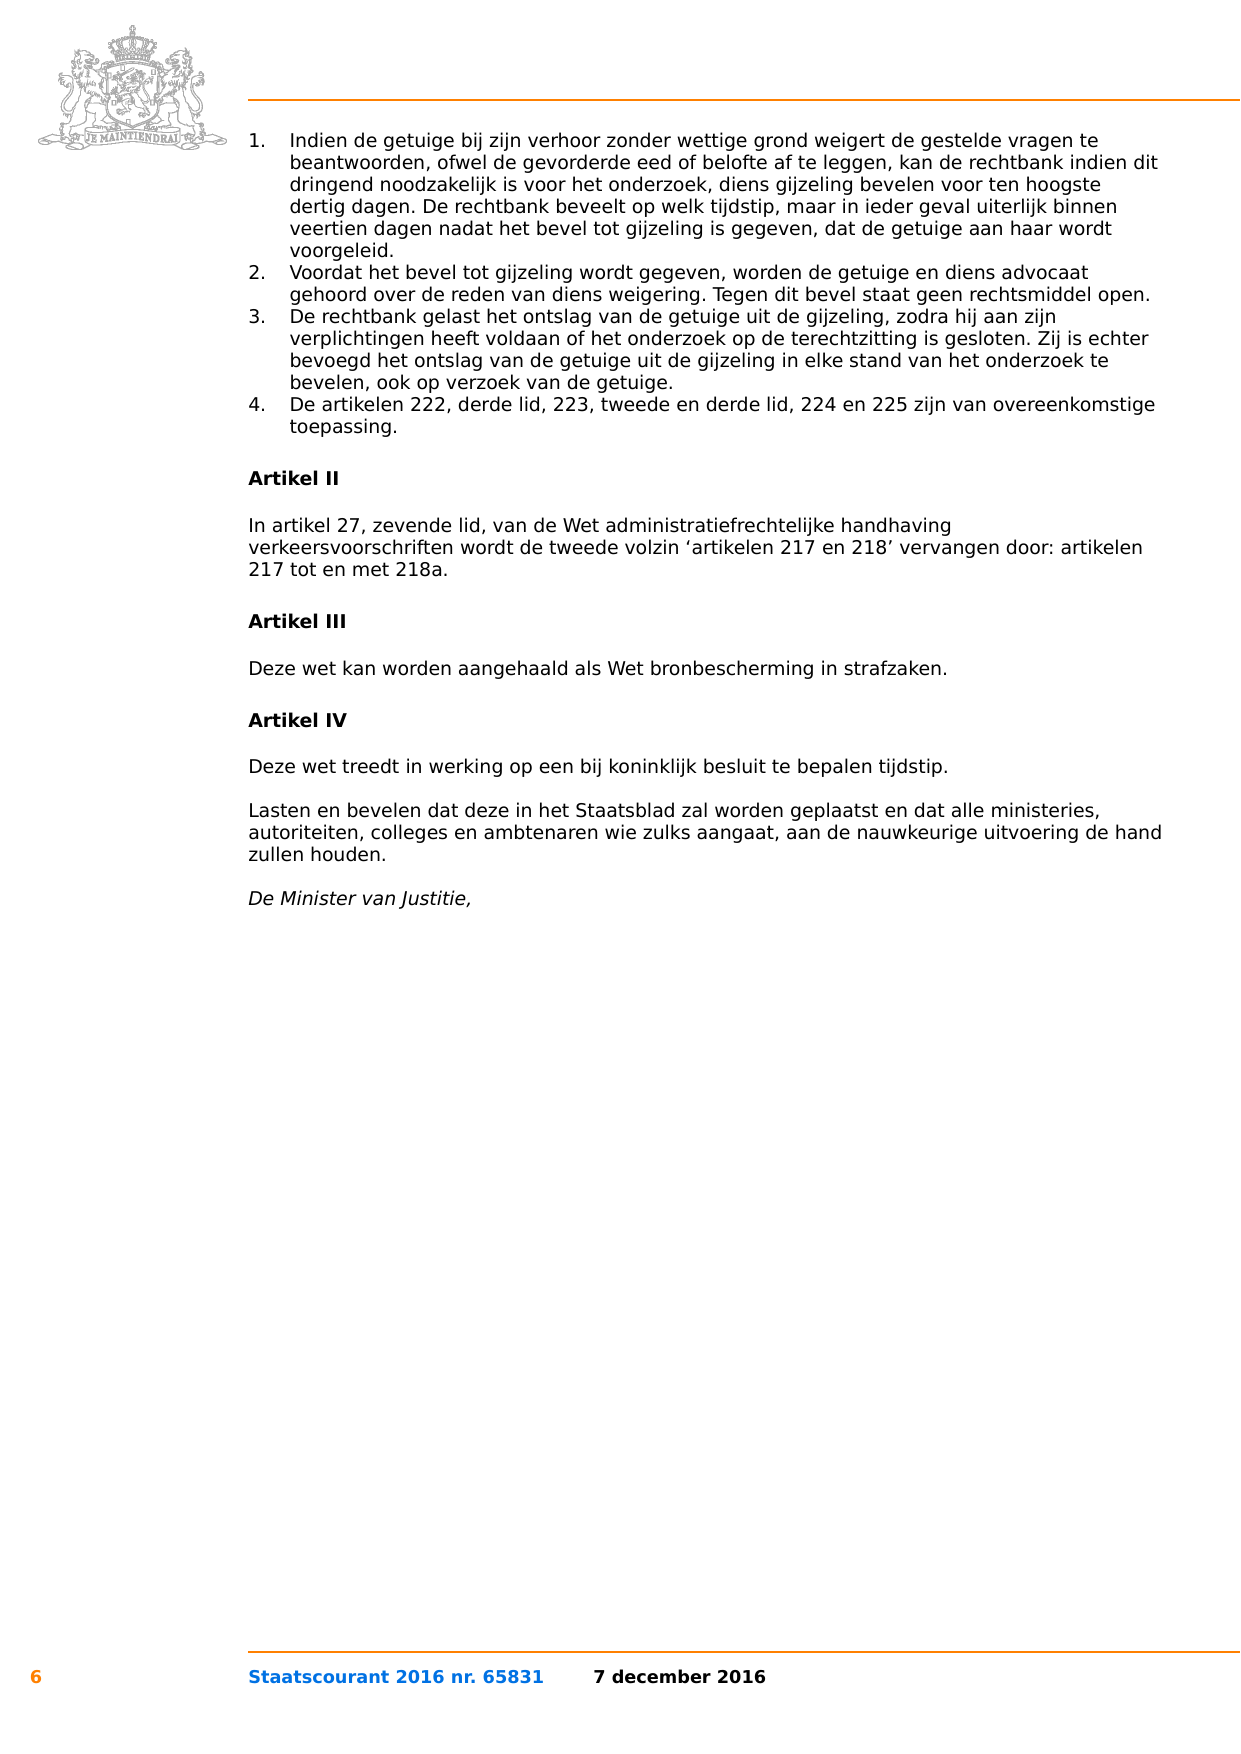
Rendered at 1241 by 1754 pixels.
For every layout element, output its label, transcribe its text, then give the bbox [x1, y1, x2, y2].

text In artikel 27, zevende lid, van de Wet administratiefrechtelijke handhaving verkeersvoorschriften wordt de tweede volzin ‘artikelen 217 en 218’ vervangen door: artikelen 217 tot en met 218a. [248, 514, 1163, 581]
subtitle Artikel II [248, 468, 1163, 489]
picture [38, 25, 227, 150]
text 4. De artikelen 222, derde lid, 223, tweede en derde lid, 224 en 225 zijn van overeenkomstige toepassing. [248, 394, 1163, 438]
text Lasten en bevelen dat deze in het Staatsblad zal worden geplaatst en dat alle ministeries, autoriteiten, colleges en ambtenaren wie zulks aangaat, aan de nauwkeurige uitvoering de hand zullen houden. [248, 800, 1163, 866]
text De Minister van Justitie, [248, 888, 1163, 910]
subtitle Artikel IV [248, 709, 1163, 731]
subtitle Artikel III [248, 611, 1163, 632]
text 3. De rechtbank gelast het ontslag van de getuige uit de gijzeling, zodra hij aan zijn verplichtingen heeft voldaan of het onderzoek op de terechtzitting is gesloten. Zij is echter bevoegd het ontslag van de getuige uit de gijzeling in elke stand van het onderzoek te bevelen, ook op verzoek van de getuige. [248, 306, 1163, 394]
text 1. Indien de getuige bij zijn verhoor zonder wettige grond weigert de gestelde vragen te beantwoorden, ofwel de gevorderde eed of belofte af te leggen, kan de rechtbank indien dit dringend noodzakelijk is voor het onderzoek, diens gijzeling bevelen voor ten hoogste dertig dagen. De rechtbank beveelt op welk tijdstip, maar in ieder geval uiterlijk binnen veertien dagen nadat het bevel tot gijzeling is gegeven, dat de getuige aan haar wordt voorgeleid. [248, 130, 1163, 262]
text 2. Voordat het bevel tot gijzeling wordt gegeven, worden de getuige en diens advocaat gehoord over de reden van diens weigering. Tegen dit bevel staat geen rechtsmiddel open. [248, 262, 1163, 306]
text Deze wet kan worden aangehaald als Wet bronbescherming in strafzaken. [248, 657, 1163, 679]
text Deze wet treedt in werking op een bij koninklijk besluit te bepalen tijdstip. [248, 756, 1163, 778]
